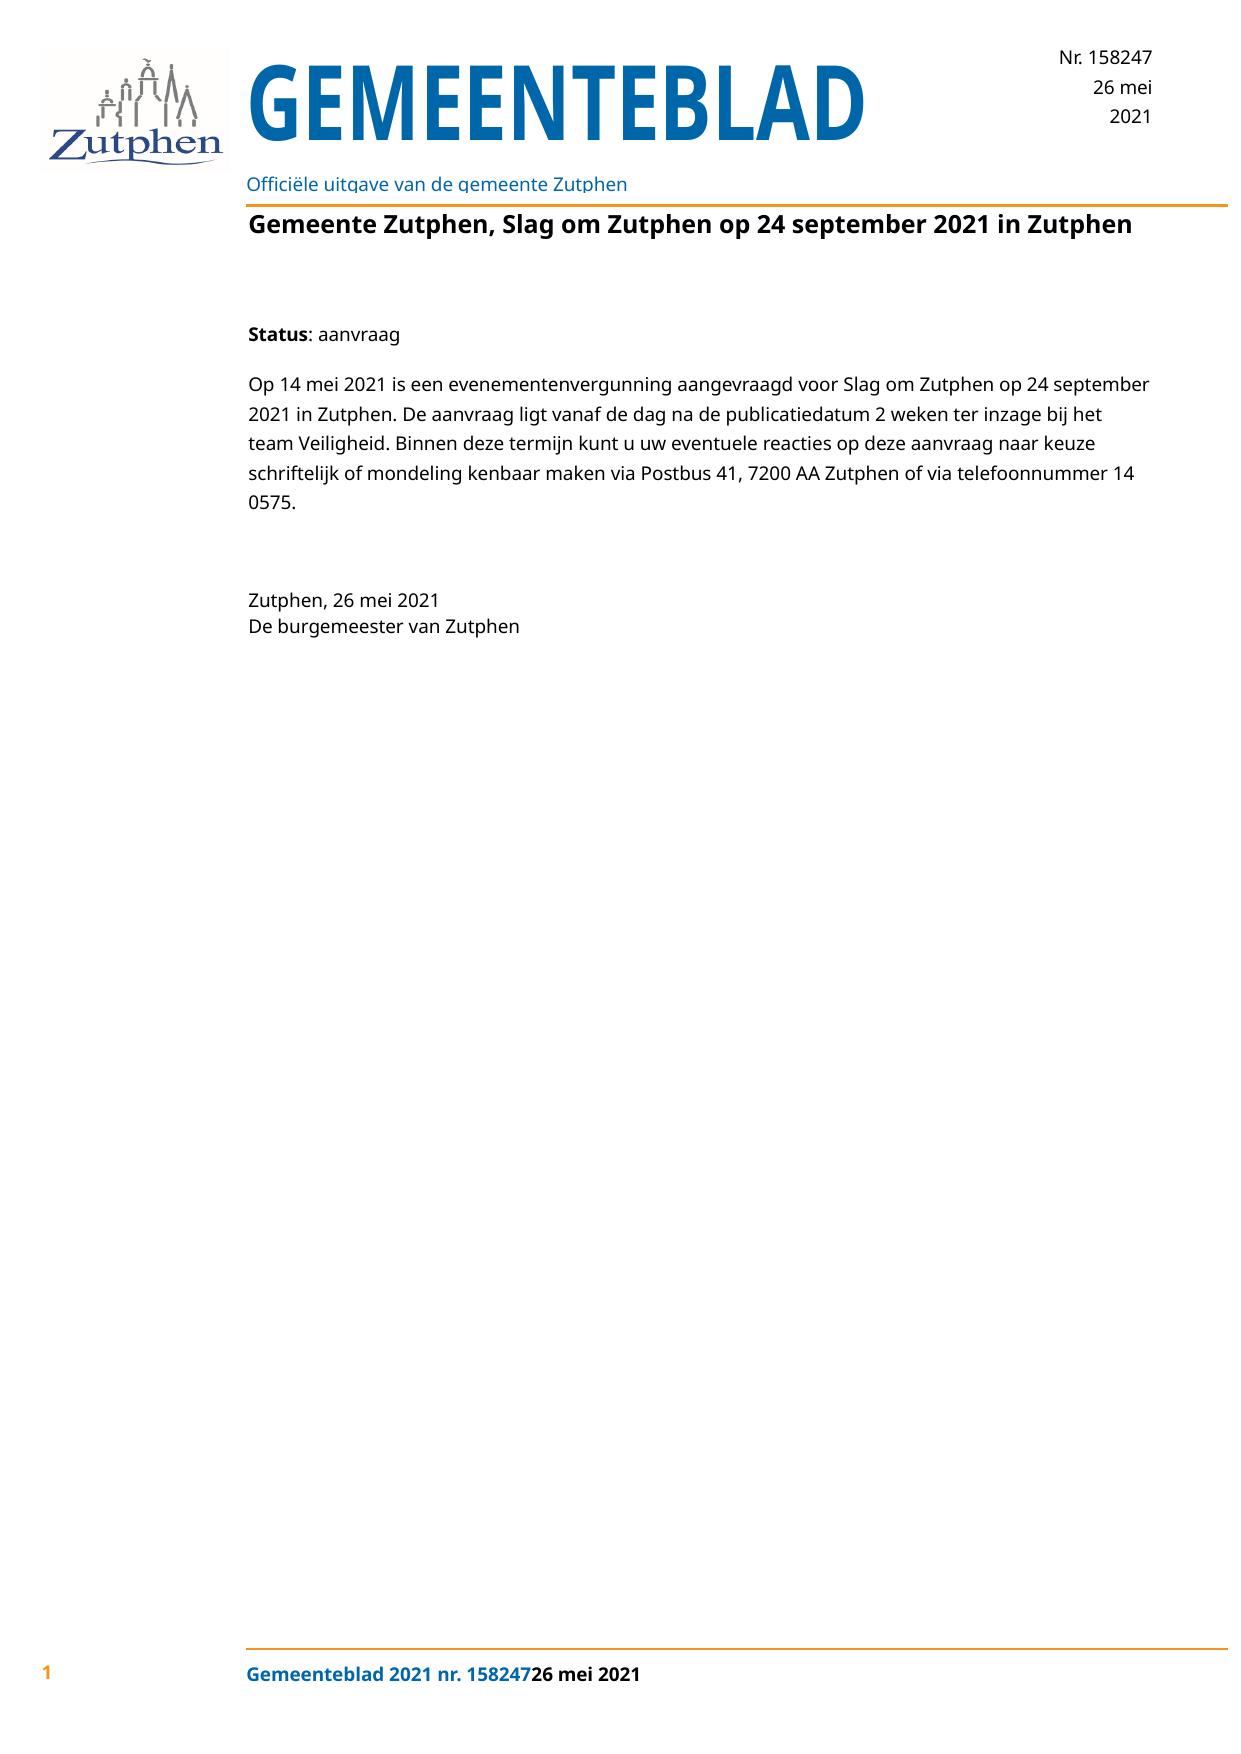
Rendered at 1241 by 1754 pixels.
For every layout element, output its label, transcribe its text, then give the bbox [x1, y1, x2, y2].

text De burgemeester van Zutphen [248, 613, 1152, 639]
text Gemeente Zutphen, Slag om Zutphen op 24 september 2021 in Zutphen [248, 207, 1152, 241]
text Zutphen, 26 mei 2021 [248, 588, 1152, 613]
text Status: aanvraag [248, 321, 1152, 346]
text Op 14 mei 2021 is een evenementenvergunning aangevraagd voor Slag om Zutphen op 24 september 2021 in Zutphen. De aanvraag ligt vanaf de dag na de publicatiedatum 2 weken ter inzage bij het team Veiligheid. Binnen deze termijn kunt u uw eventuele reacties op deze aanvraag naar keuze schriftelijk of mondeling kenbaar maken via Postbus 41, 7200 AA Zutphen of via telefoonnummer 14 0575. [248, 371, 1152, 515]
picture [41, 47, 231, 172]
